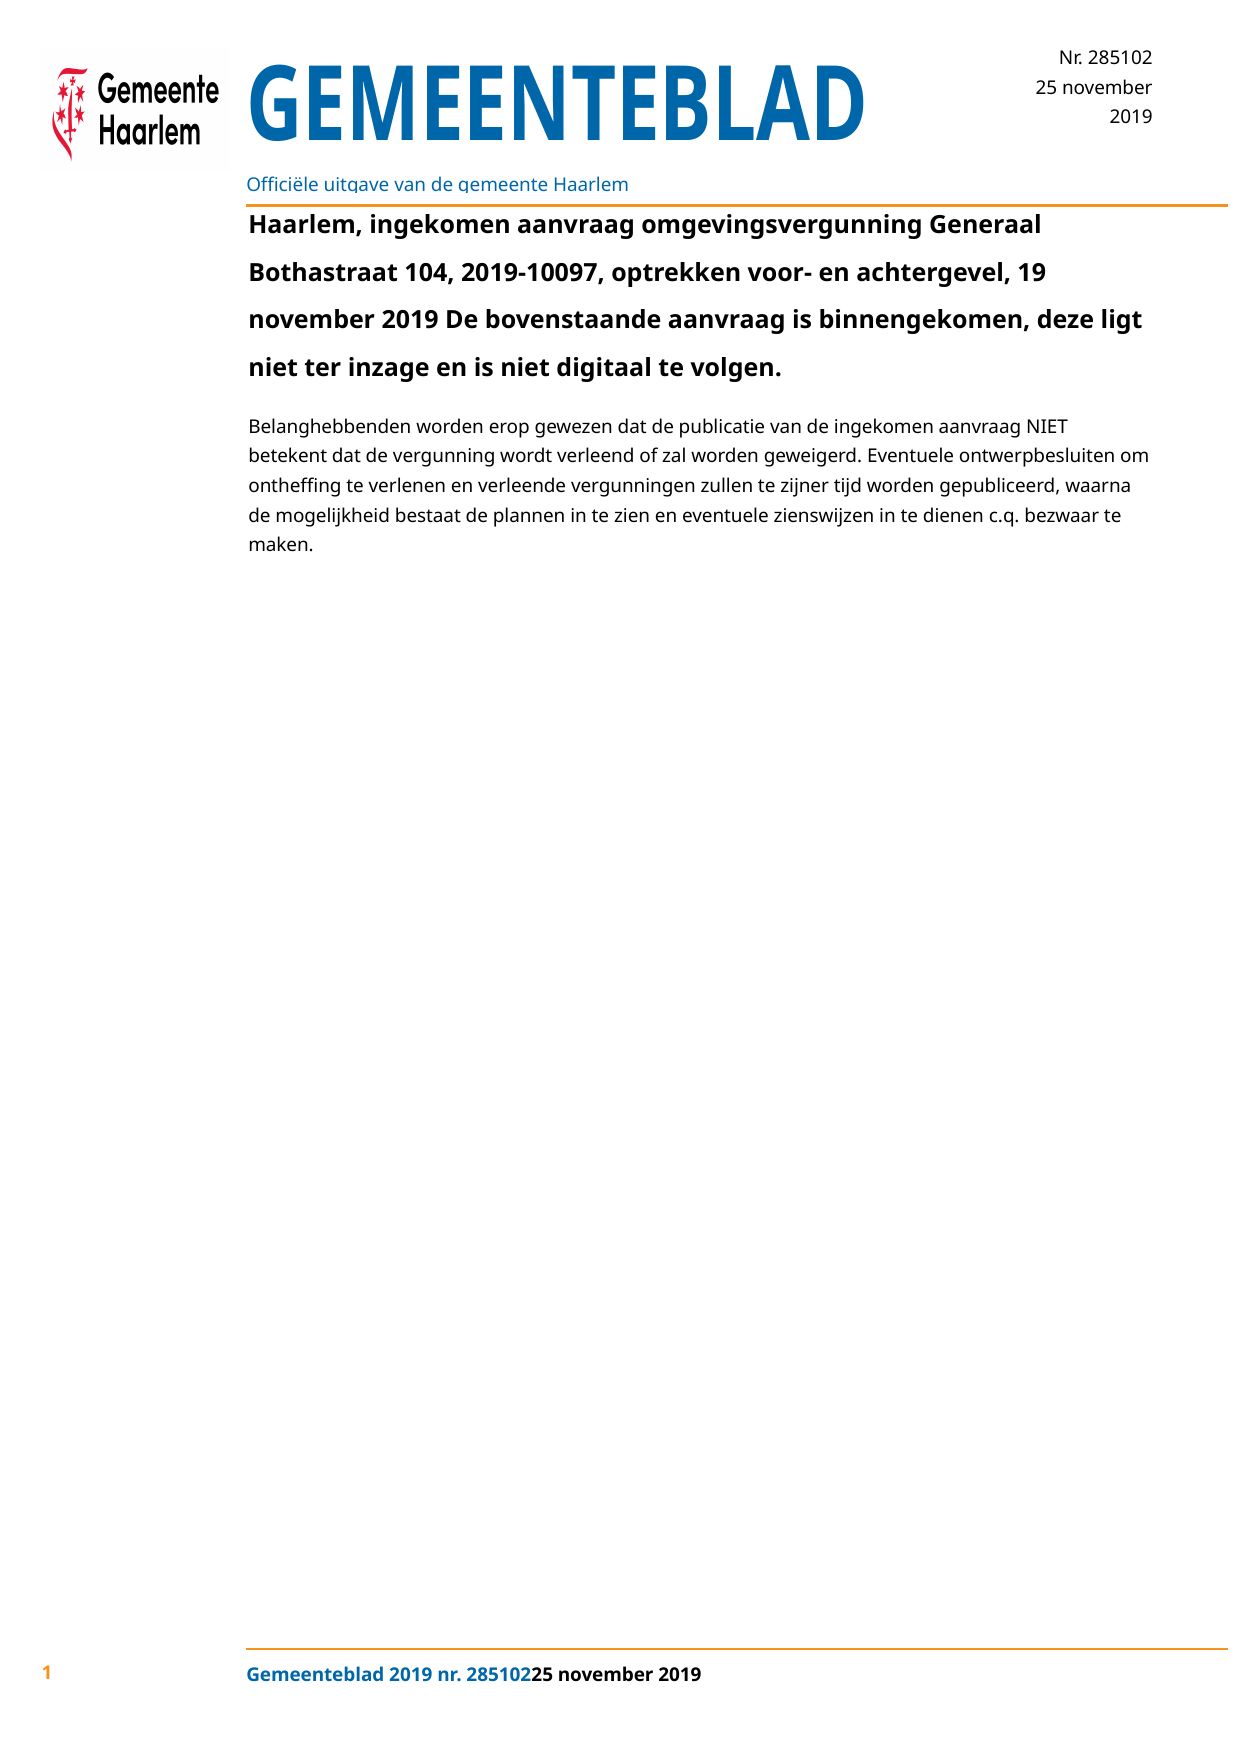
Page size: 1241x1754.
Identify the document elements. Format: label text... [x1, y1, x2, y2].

text Belanghebbenden worden erop gewezen dat de publicatie van de ingekomen aanvraag NIET betekent dat de vergunning wordt verleend of zal worden geweigerd. Eventuele ontwerpbesluiten om ontheffing te verlenen en verleende vergunningen zullen te zijner tijd worden gepubliceerd, waarna de mogelijkheid bestaat de plannen in te zien en eventuele zienswijzen in te dienen c.q. bezwaar te maken. [248, 413, 1152, 557]
picture [41, 47, 231, 172]
text Haarlem, ingekomen aanvraag omgevingsvergunning Generaal Bothastraat 104, 2019-10097, optrekken voor- en achtergevel, 19 november 2019 De bovenstaande aanvraag is binnengekomen, deze ligt niet ter inzage en is niet digitaal te volgen. [248, 207, 1152, 384]
